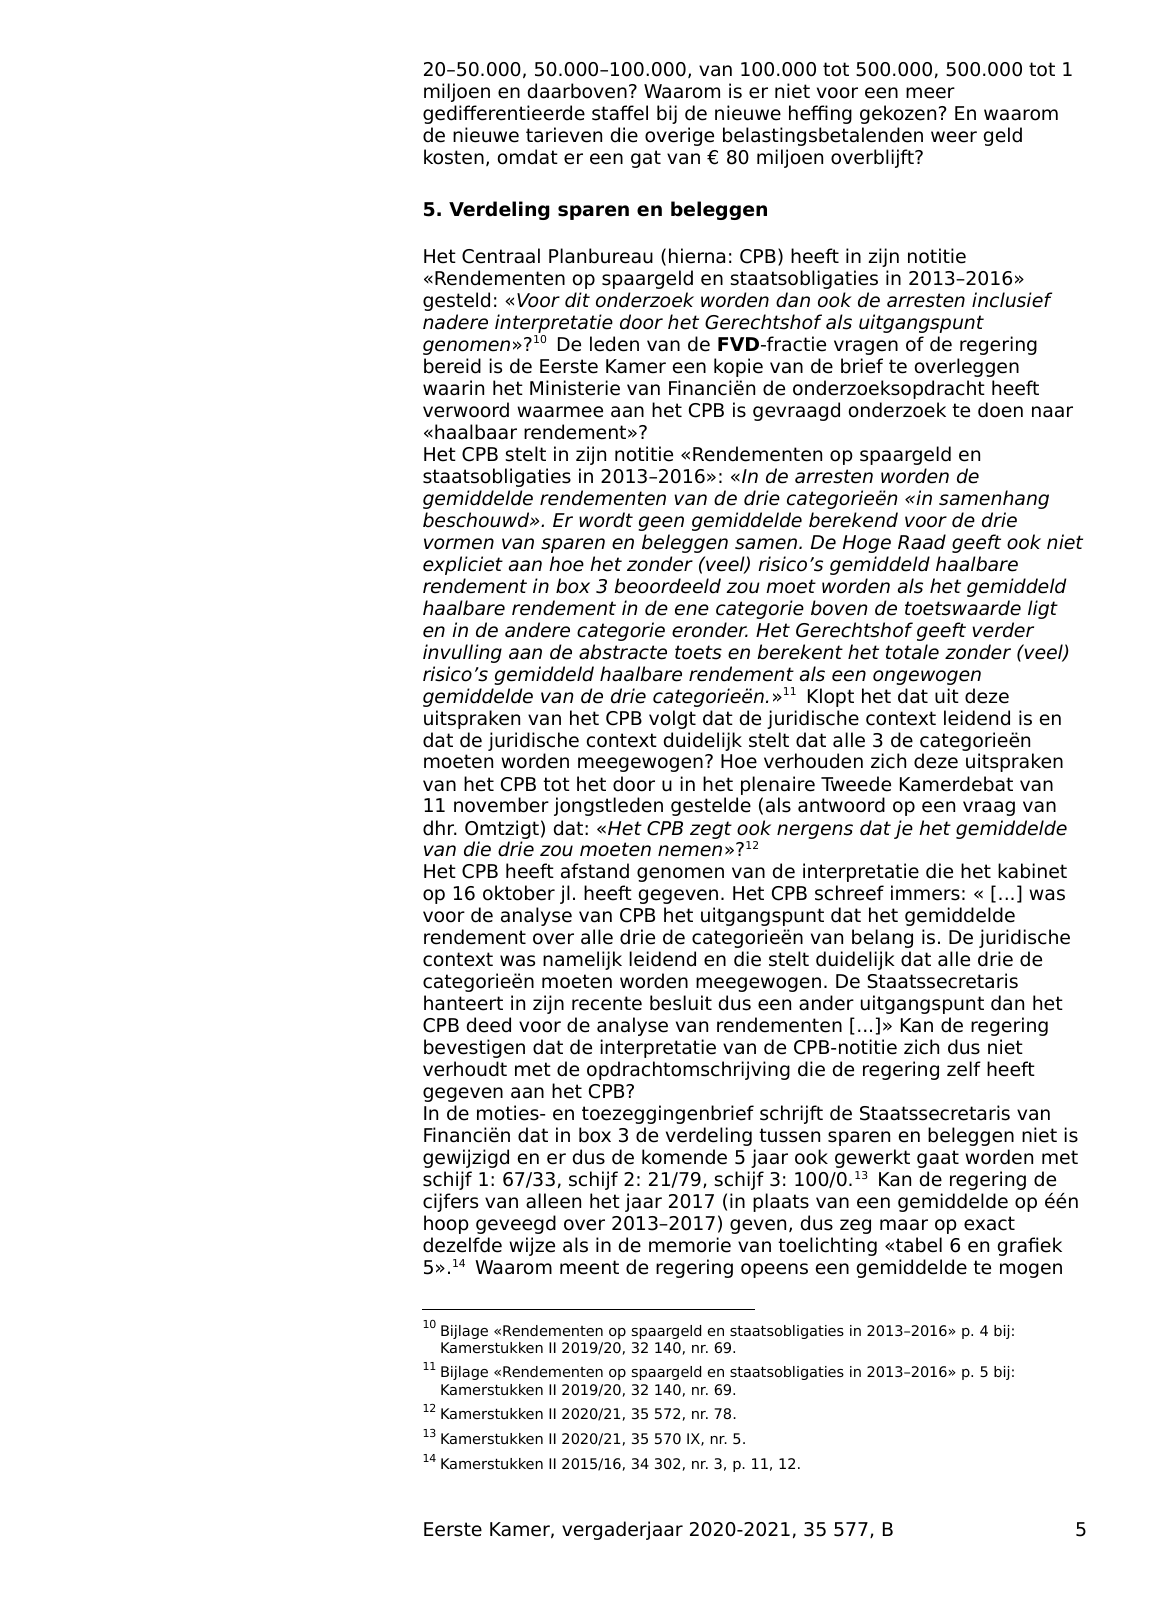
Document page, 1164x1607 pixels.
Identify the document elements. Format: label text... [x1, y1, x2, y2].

text Kamerstukken II 2020/21, 35 572, nr. 78. [422, 1402, 1087, 1424]
text In de moties- en toezeggingenbrief schrijft de Staatssecretaris van Financiën dat in box 3 de verdeling tussen sparen en beleggen niet is gewijzigd en er dus de komende 5 jaar ook gewerkt gaat worden met schijf 1: 67/33, schijf 2: 21/79, schijf 3: 100/0. Kan de regering de cijfers van alleen het jaar 2017 (in plaats van een gemiddelde op één hoop geveegd over 2013–2017) geven, dus zeg maar op exact dezelfde wijze als in de memorie van toelichting «tabel 6 en grafiek 5». Waarom meent de regering opeens een gemiddelde te mogen [422, 1103, 1087, 1279]
text Kamerstukken II 2020/21, 35 570 IX, nr. 5. [422, 1427, 1087, 1449]
text Bijlage «Rendementen op spaargeld en staatsobligaties in 2013–2016» p. 5 bij: Kamerstukken II 2019/20, 32 140, nr. 69. [422, 1360, 1087, 1399]
text Bijlage «Rendementen op spaargeld en staatsobligaties in 2013–2016» p. 4 bij: Kamerstukken II 2019/20, 32 140, nr. 69. [422, 1318, 1087, 1357]
text Het CPB heeft afstand genomen van de interpretatie die het kabinet op 16 oktober jl. heeft gegeven. Het CPB schreef immers: « [...] was voor de analyse van CPB het uitgangspunt dat het gemiddelde rendement over alle drie de categorieën van belang is. De juridische context was namelijk leidend en die stelt duidelijk dat alle drie de categorieën moeten worden meegewogen. De Staatssecretaris hanteert in zijn recente besluit dus een ander uitgangspunt dan het CPB deed voor de analyse van rendementen [...]» Kan de regering bevestigen dat de interpretatie van de CPB-notitie zich dus niet verhoudt met de opdrachtomschrijving die de regering zelf heeft gegeven aan het CPB? [422, 861, 1087, 1103]
text Kamerstukken II 2015/16, 34 302, nr. 3, p. 11, 12. [422, 1452, 1087, 1474]
text Het CPB stelt in zijn notitie «Rendementen op spaargeld en staatsobligaties in 2013–2016»: «In de arresten worden de gemiddelde rendementen van de drie categorieën «in samenhang beschouwd». Er wordt geen gemiddelde berekend voor de drie vormen van sparen en beleggen samen. De Hoge Raad geeft ook niet expliciet aan hoe het zonder (veel) risico’s gemiddeld haalbare rendement in box 3 beoordeeld zou moet worden als het gemiddeld haalbare rendement in de ene categorie boven de toetswaarde ligt en in de andere categorie eronder. Het Gerechtshof geeft verder invulling aan de abstracte toets en berekent het totale zonder (veel) risico’s gemiddeld haalbare rendement als een ongewogen gemiddelde van de drie categorieën.» Klopt het dat uit deze uitspraken van het CPB volgt dat de juridische context leidend is en dat de juridische context duidelijk stelt dat alle 3 de categorieën moeten worden meegewogen? Hoe verhouden zich deze uitspraken van het CPB tot het door u in het plenaire Tweede Kamerdebat van 11 november jongstleden gestelde (als antwoord op een vraag van dhr. Omtzigt) dat: «Het CPB zegt ook nergens dat je het gemiddelde van die drie zou moeten nemen»? [422, 444, 1087, 861]
text Het Centraal Planbureau (hierna: CPB) heeft in zijn notitie «Rendementen op spaargeld en staatsobligaties in 2013–2016» gesteld: «Voor dit onderzoek worden dan ook de arresten inclusief nadere interpretatie door het Gerechtshof als uitgangspunt genomen»? De leden van de FVD-fractie vragen of de regering bereid is de Eerste Kamer een kopie van de brief te overleggen waarin het Ministerie van Financiën de onderzoeksopdracht heeft verwoord waarmee aan het CPB is gevraagd onderzoek te doen naar «haalbaar rendement»? [422, 246, 1087, 444]
subtitle 5. Verdeling sparen en beleggen [422, 199, 1087, 221]
text 20–50.000, 50.000–100.000, van 100.000 tot 500.000, 500.000 tot 1 miljoen en daarboven? Waarom is er niet voor een meer gedifferentieerde staffel bij de nieuwe heffing gekozen? En waarom de nieuwe tarieven die overige belastingsbetalenden weer geld kosten, omdat er een gat van € 80 miljoen overblijft? [422, 59, 1087, 169]
